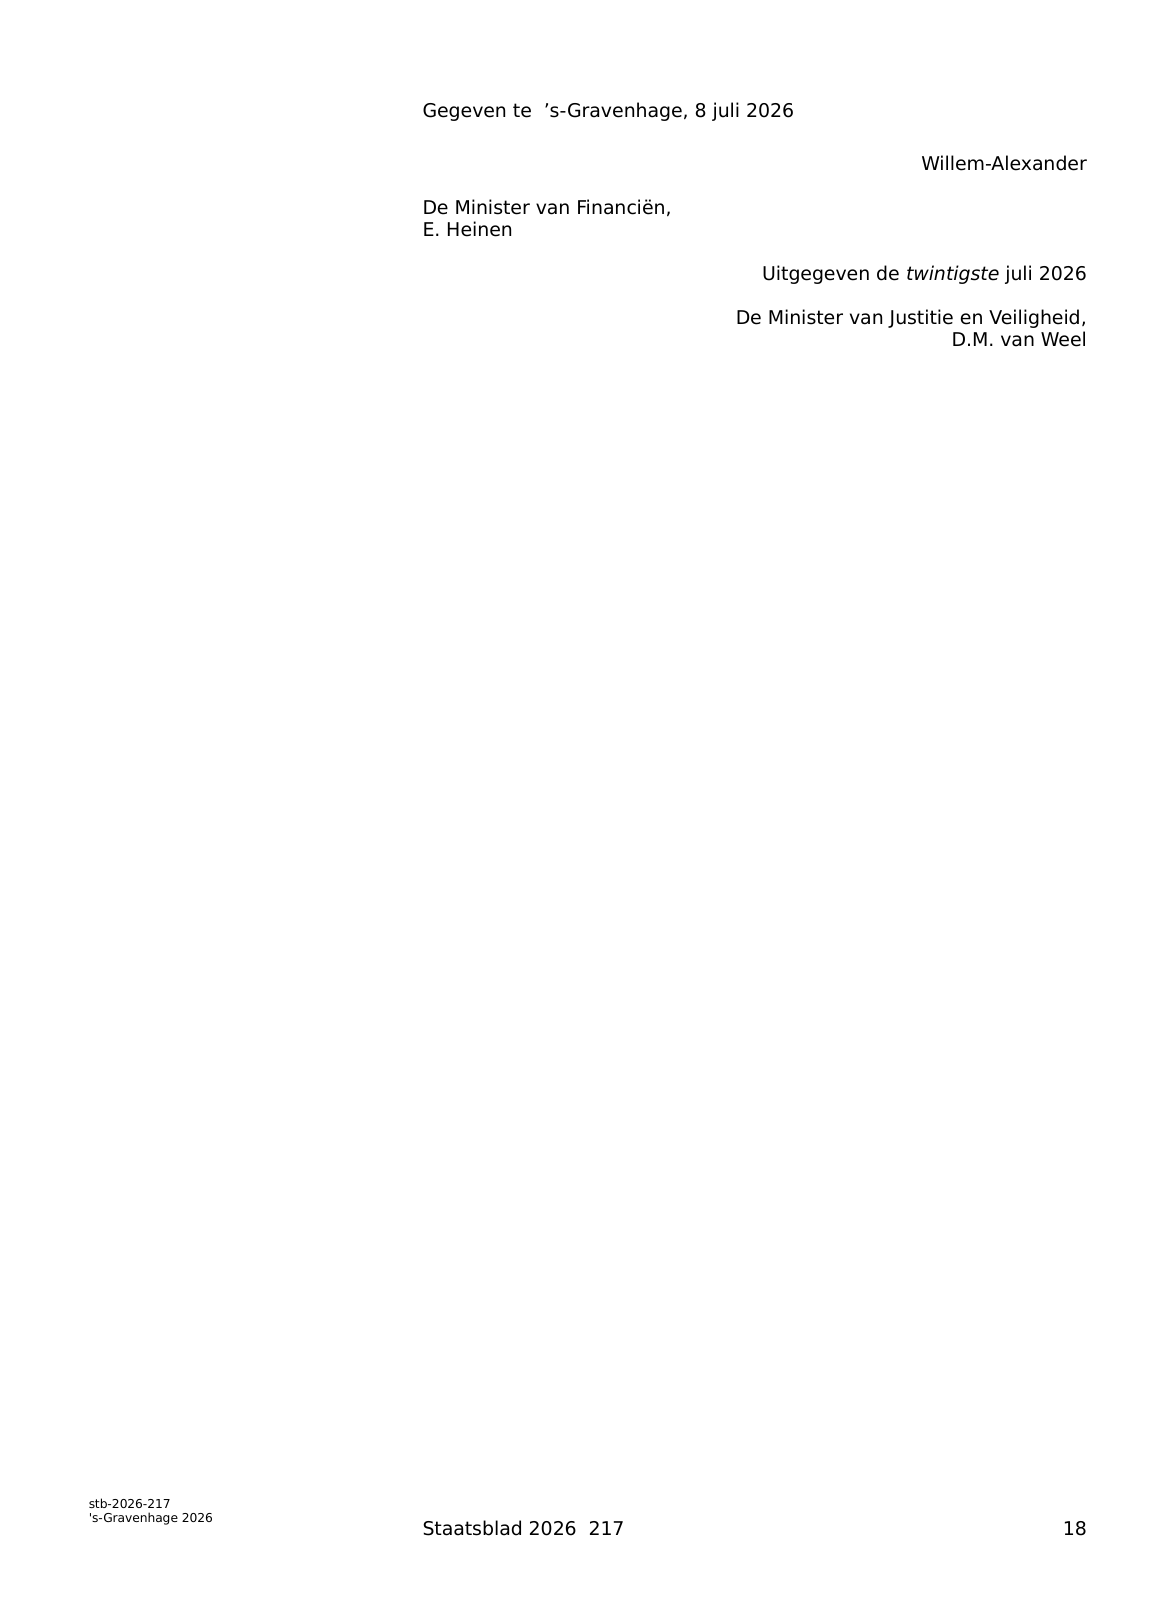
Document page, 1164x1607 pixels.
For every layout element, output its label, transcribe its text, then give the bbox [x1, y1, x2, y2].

text De Minister van Financiën, E. Heinen [422, 197, 1087, 241]
text stb-2026-217 [88, 1497, 323, 1511]
text Uitgegeven de twintigste juli 2026 [422, 263, 1087, 285]
text Willem-Alexander [422, 152, 1087, 174]
text Gegeven te ’s-Gravenhage, 8 juli 2026 [422, 100, 1087, 122]
text 's-Gravenhage 2026 [88, 1511, 323, 1525]
text De Minister van Justitie en Veiligheid, D.M. van Weel [422, 307, 1087, 351]
